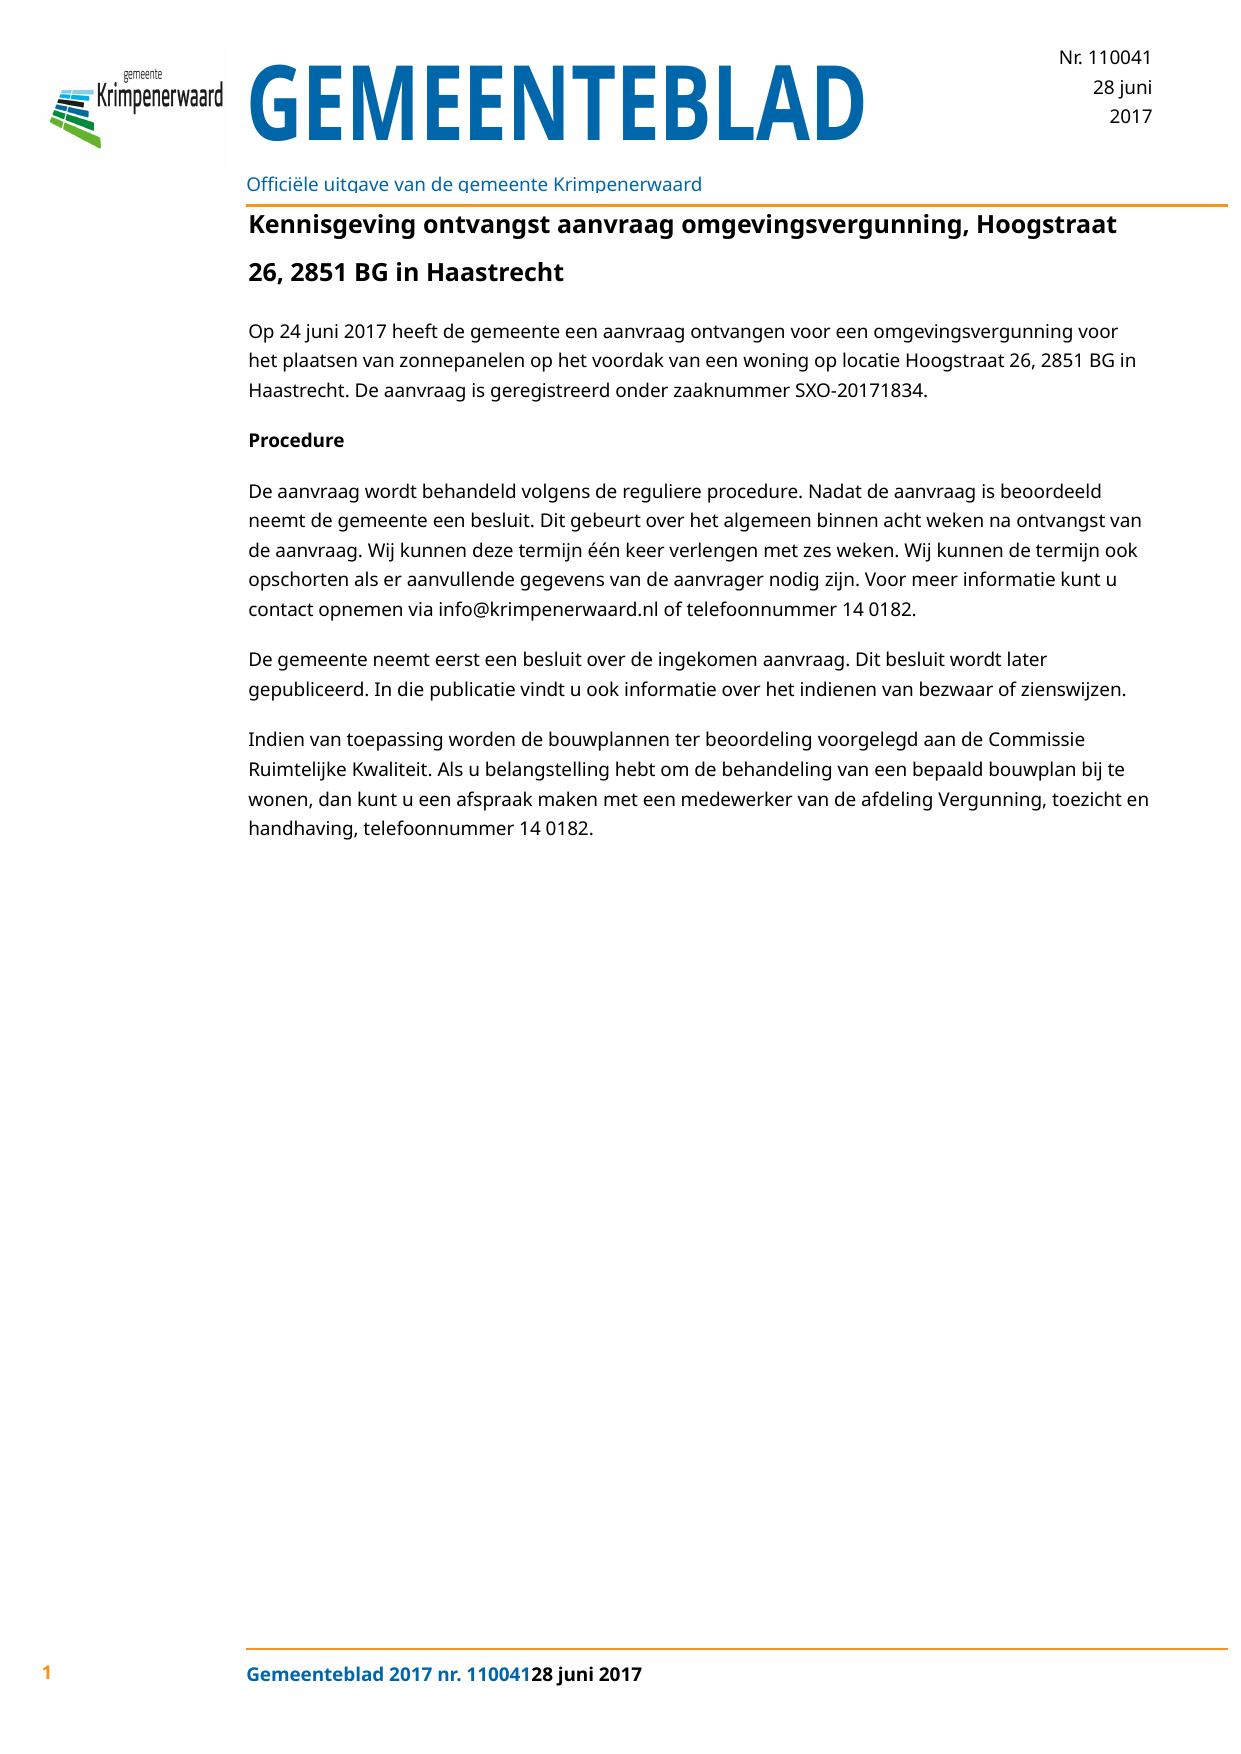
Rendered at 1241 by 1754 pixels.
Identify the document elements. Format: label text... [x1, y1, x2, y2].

text De aanvraag wordt behandeld volgens de reguliere procedure. Nadat de aanvraag is beoordeeld neemt de gemeente een besluit. Dit gebeurt over het algemeen binnen acht weken na ontvangst van de aanvraag. Wij kunnen deze termijn één keer verlengen met zes weken. Wij kunnen de termijn ook opschorten als er aanvullende gegevens van de aanvrager nodig zijn. Voor meer informatie kunt u contact opnemen via info@krimpenerwaard.nl of telefoonnummer 14 0182. [248, 478, 1152, 622]
text De gemeente neemt eerst een besluit over de ingekomen aanvraag. Dit besluit wordt later gepubliceerd. In die publicatie vindt u ook informatie over het indienen van bezwaar of zienswijzen. [248, 647, 1152, 702]
text Kennisgeving ontvangst aanvraag omgevingsvergunning, Hoogstraat 26, 2851 BG in Haastrecht [248, 207, 1152, 288]
text Procedure [248, 427, 1152, 453]
picture [41, 47, 231, 172]
text Indien van toepassing worden de bouwplannen ter beoordeling voorgelegd aan de Commissie Ruimtelijke Kwaliteit. Als u belangstelling hebt om de behandeling van een bepaald bouwplan bij te wonen, dan kunt u een afspraak maken met een medewerker van de afdeling Vergunning, toezicht en handhaving, telefoonnummer 14 0182. [248, 727, 1152, 841]
text Op 24 juni 2017 heeft de gemeente een aanvraag ontvangen voor een omgevingsvergunning voor het plaatsen van zonnepanelen op het voordak van een woning op locatie Hoogstraat 26, 2851 BG in Haastrecht. De aanvraag is geregistreerd onder zaaknummer SXO-20171834. [248, 318, 1152, 403]
